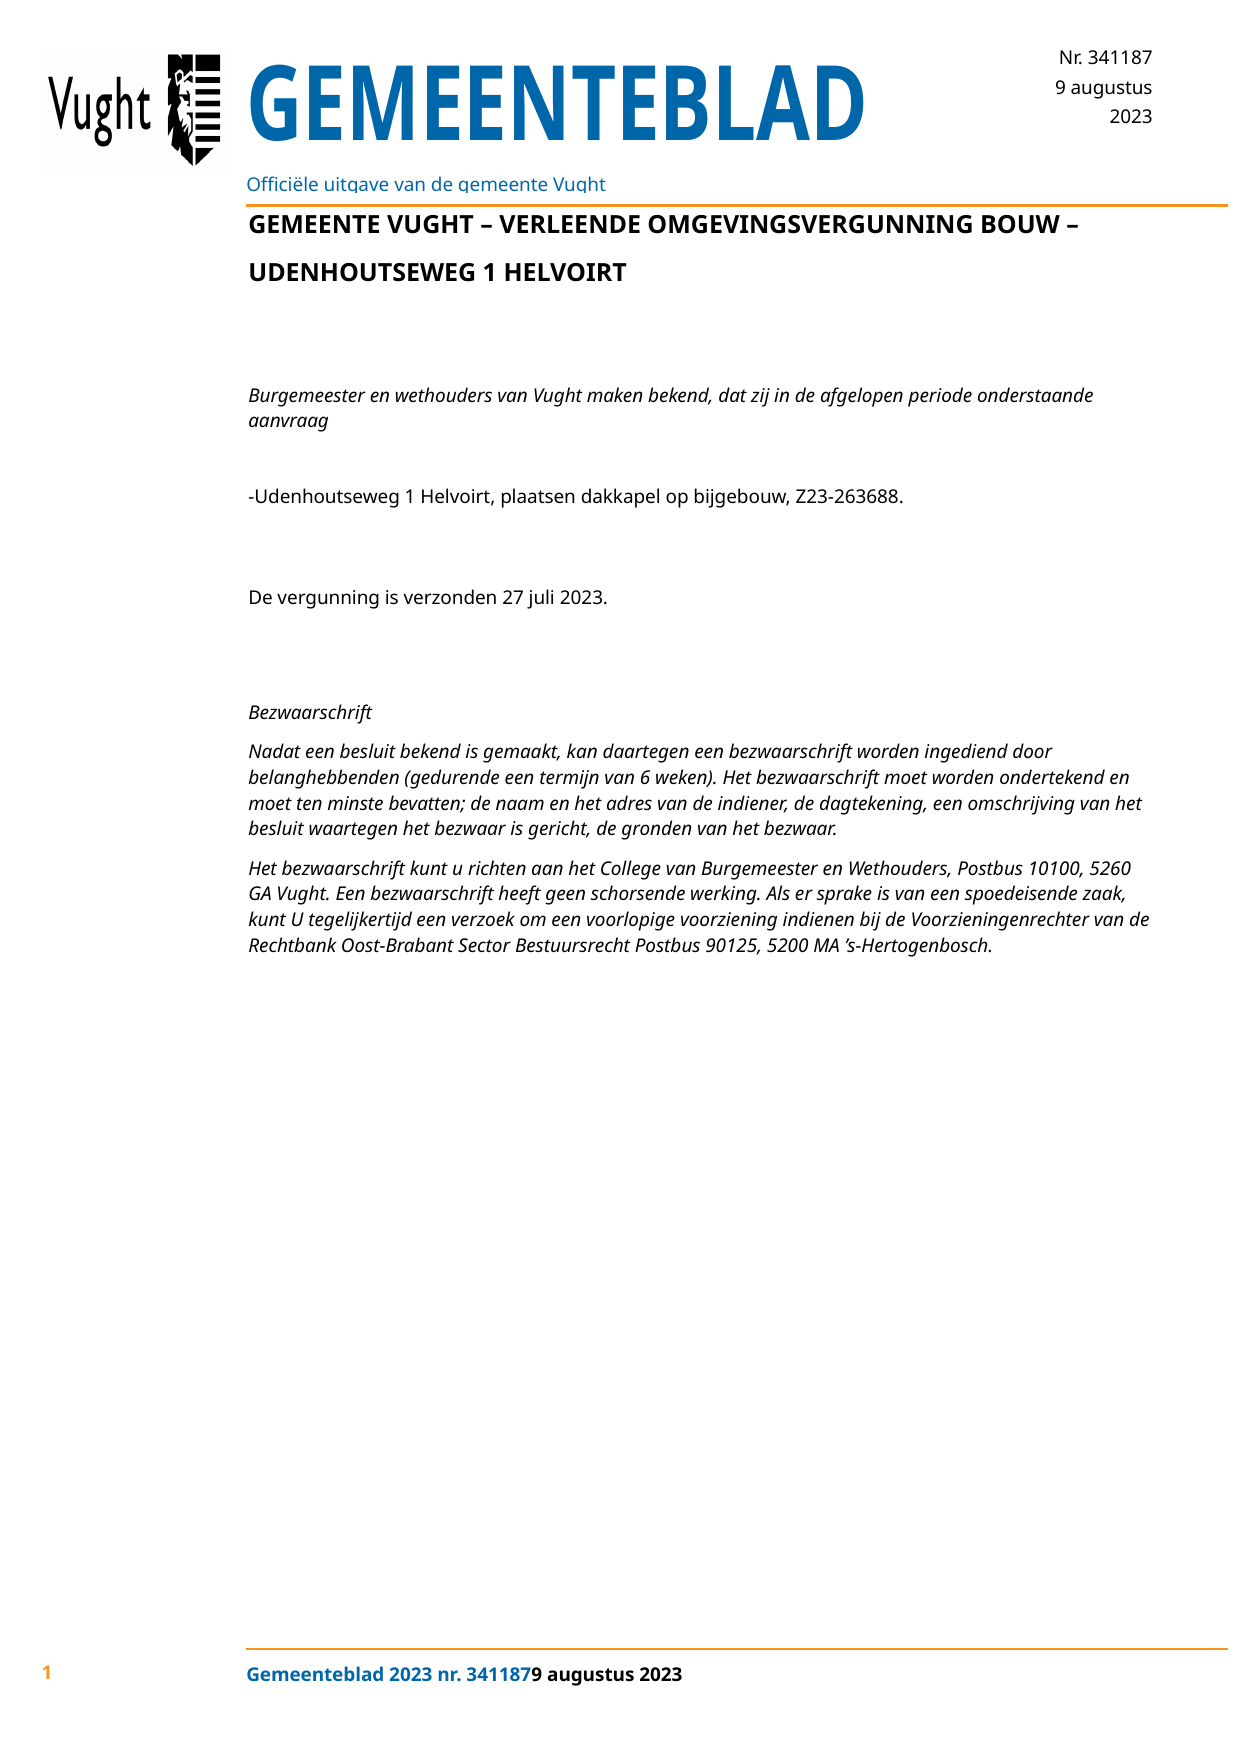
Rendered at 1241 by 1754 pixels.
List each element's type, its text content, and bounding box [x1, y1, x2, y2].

text Het bezwaarschrift kunt u richten aan het College van Burgemeester en Wethouders, Postbus 10100, 5260 GA Vught. Een bezwaarschrift heeft geen schorsende werking. Als er sprake is van een spoedeisende zaak, kunt U tegelijkertijd een verzoek om een voorlopige voorziening indienen bij de Voorzieningenrechter van de Rechtbank Oost-Brabant Sector Bestuursrecht Postbus 90125, 5200 MA ’s-Hertogenbosch. [248, 855, 1152, 958]
text Bezwaarschrift [248, 699, 1152, 725]
text -Udenhoutseweg 1 Helvoirt, plaatsen dakkapel op bijgebouw, Z23-263688. [248, 484, 1152, 509]
text De vergunning is verzonden 27 juli 2023. [248, 584, 1152, 610]
text Nadat een besluit bekend is gemaakt, kan daartegen een bezwaarschrift worden ingediend door belanghebbenden (gedurende een termijn van 6 weken). Het bezwaarschrift moet worden ondertekend en moet ten minste bevatten; de naam en het adres van de indiener, de dagtekening, een omschrijving van het besluit waartegen het bezwaar is gericht, de gronden van het bezwaar. [248, 738, 1152, 841]
text Burgemeester en wethouders van Vught maken bekend, dat zij in de afgelopen periode onderstaande aanvraag [248, 382, 1152, 433]
text GEMEENTE VUGHT – VERLEENDE OMGEVINGSVERGUNNING BOUW – UDENHOUTSEWEG 1 HELVOIRT [248, 207, 1152, 288]
picture [41, 47, 231, 172]
